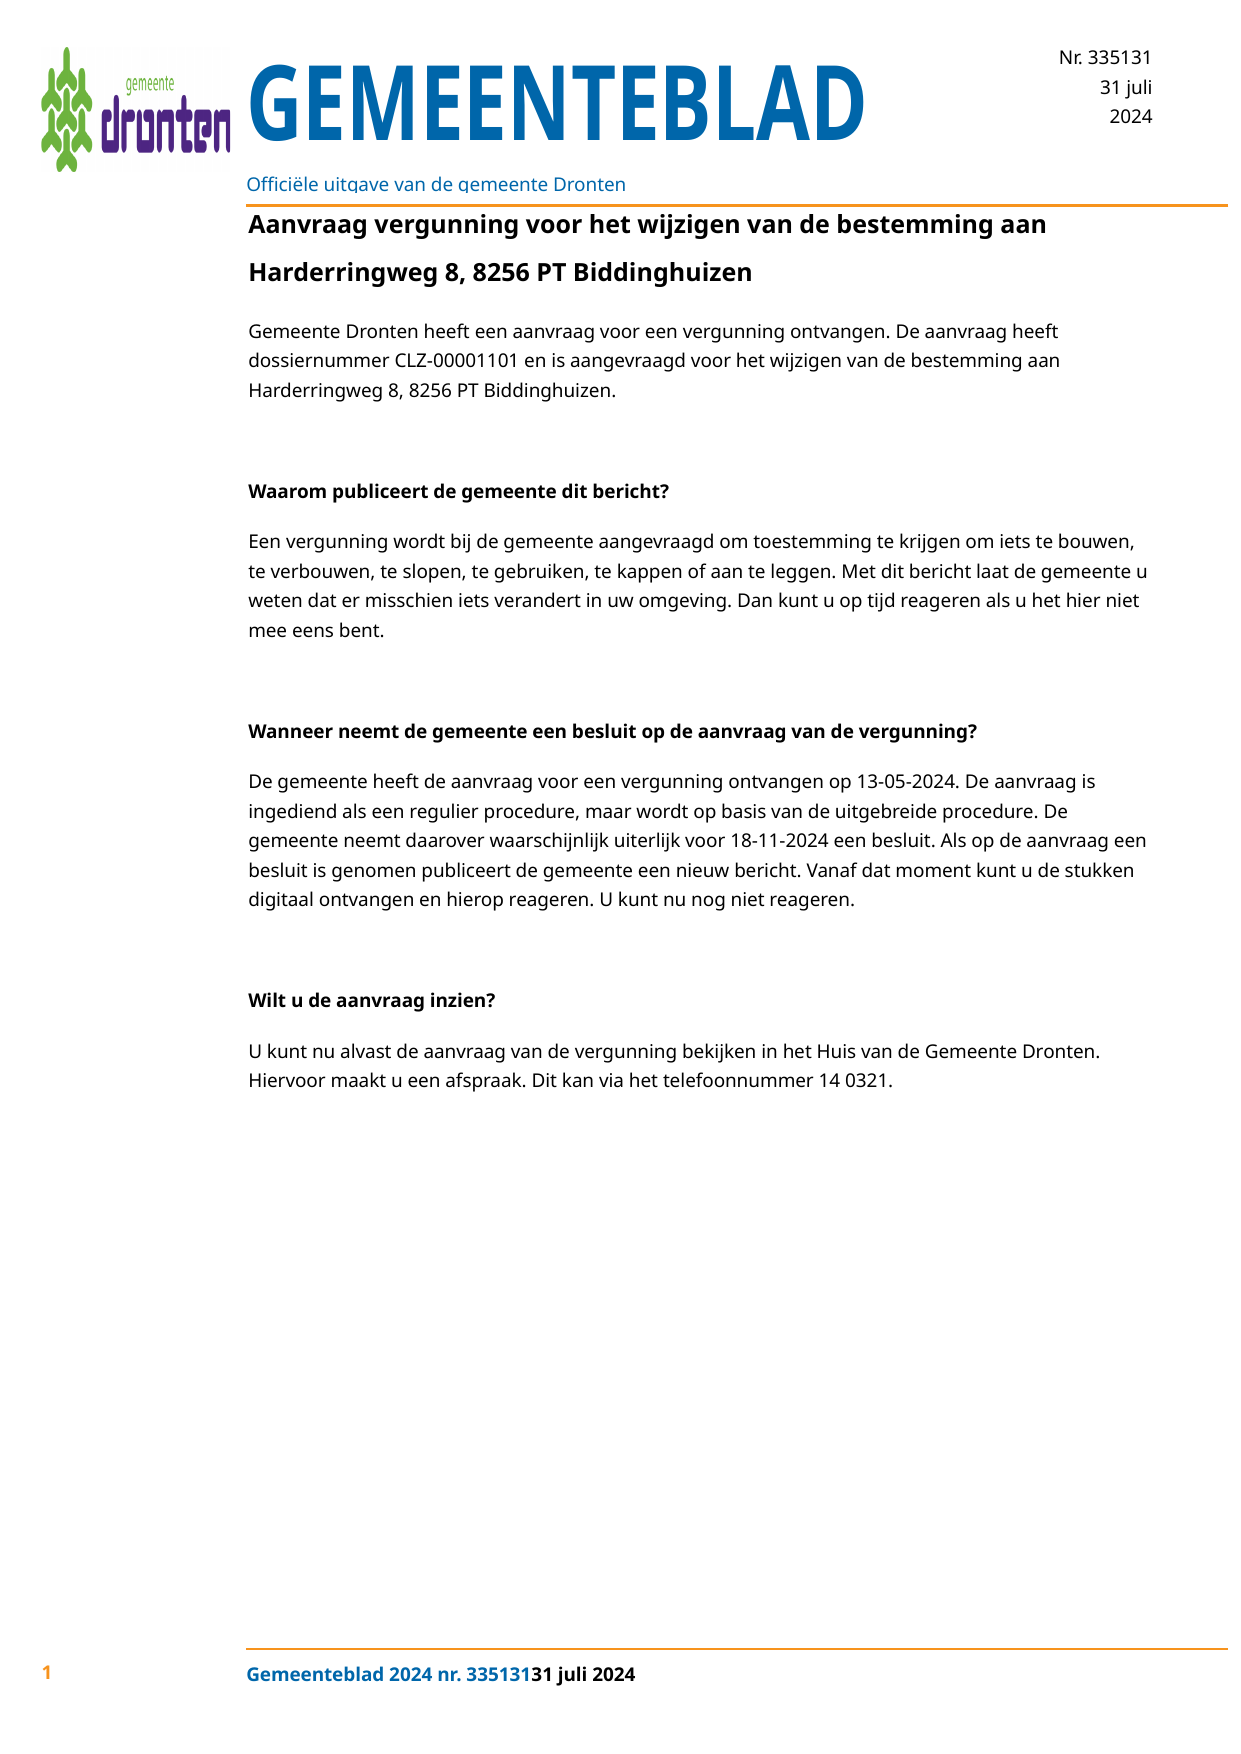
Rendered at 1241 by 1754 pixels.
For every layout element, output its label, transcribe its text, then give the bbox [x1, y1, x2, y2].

text Aanvraag vergunning voor het wijzigen van de bestemming aan Harderringweg 8, 8256 PT Biddinghuizen [248, 207, 1152, 288]
text Gemeente Dronten heeft een aanvraag voor een vergunning ontvangen. De aanvraag heeft dossiernummer CLZ-00001101 en is aangevraagd voor het wijzigen van de bestemming aan Harderringweg 8, 8256 PT Biddinghuizen. [248, 318, 1152, 403]
picture [41, 47, 231, 172]
text Wilt u de aanvraag inzien? [248, 987, 1152, 1013]
text Een vergunning wordt bij de gemeente aangevraagd om toestemming te krijgen om iets te bouwen, te verbouwen, te slopen, te gebruiken, te kappen of aan te leggen. Met dit bericht laat de gemeente u weten dat er misschien iets verandert in uw omgeving. Dan kunt u op tijd reageren als u het hier niet mee eens bent. [248, 528, 1152, 643]
text De gemeente heeft de aanvraag voor een vergunning ontvangen op 13-05-2024. De aanvraag is ingediend als een regulier procedure, maar wordt op basis van de uitgebreide procedure. De gemeente neemt daarover waarschijnlijk uiterlijk voor 18-11-2024 een besluit. Als op de aanvraag een besluit is genomen publiceert de gemeente een nieuw bericht. Vanaf dat moment kunt u de stukken digitaal ontvangen en hierop reageren. U kunt nu nog niet reageren. [248, 768, 1152, 912]
text Waarom publiceert de gemeente dit bericht? [248, 478, 1152, 504]
text U kunt nu alvast de aanvraag van de vergunning bekijken in het Huis van de Gemeente Dronten. Hiervoor maakt u een afspraak. Dit kan via het telefoonnummer 14 0321. [248, 1038, 1152, 1093]
text Wanneer neemt de gemeente een besluit op de aanvraag van de vergunning? [248, 718, 1152, 744]
